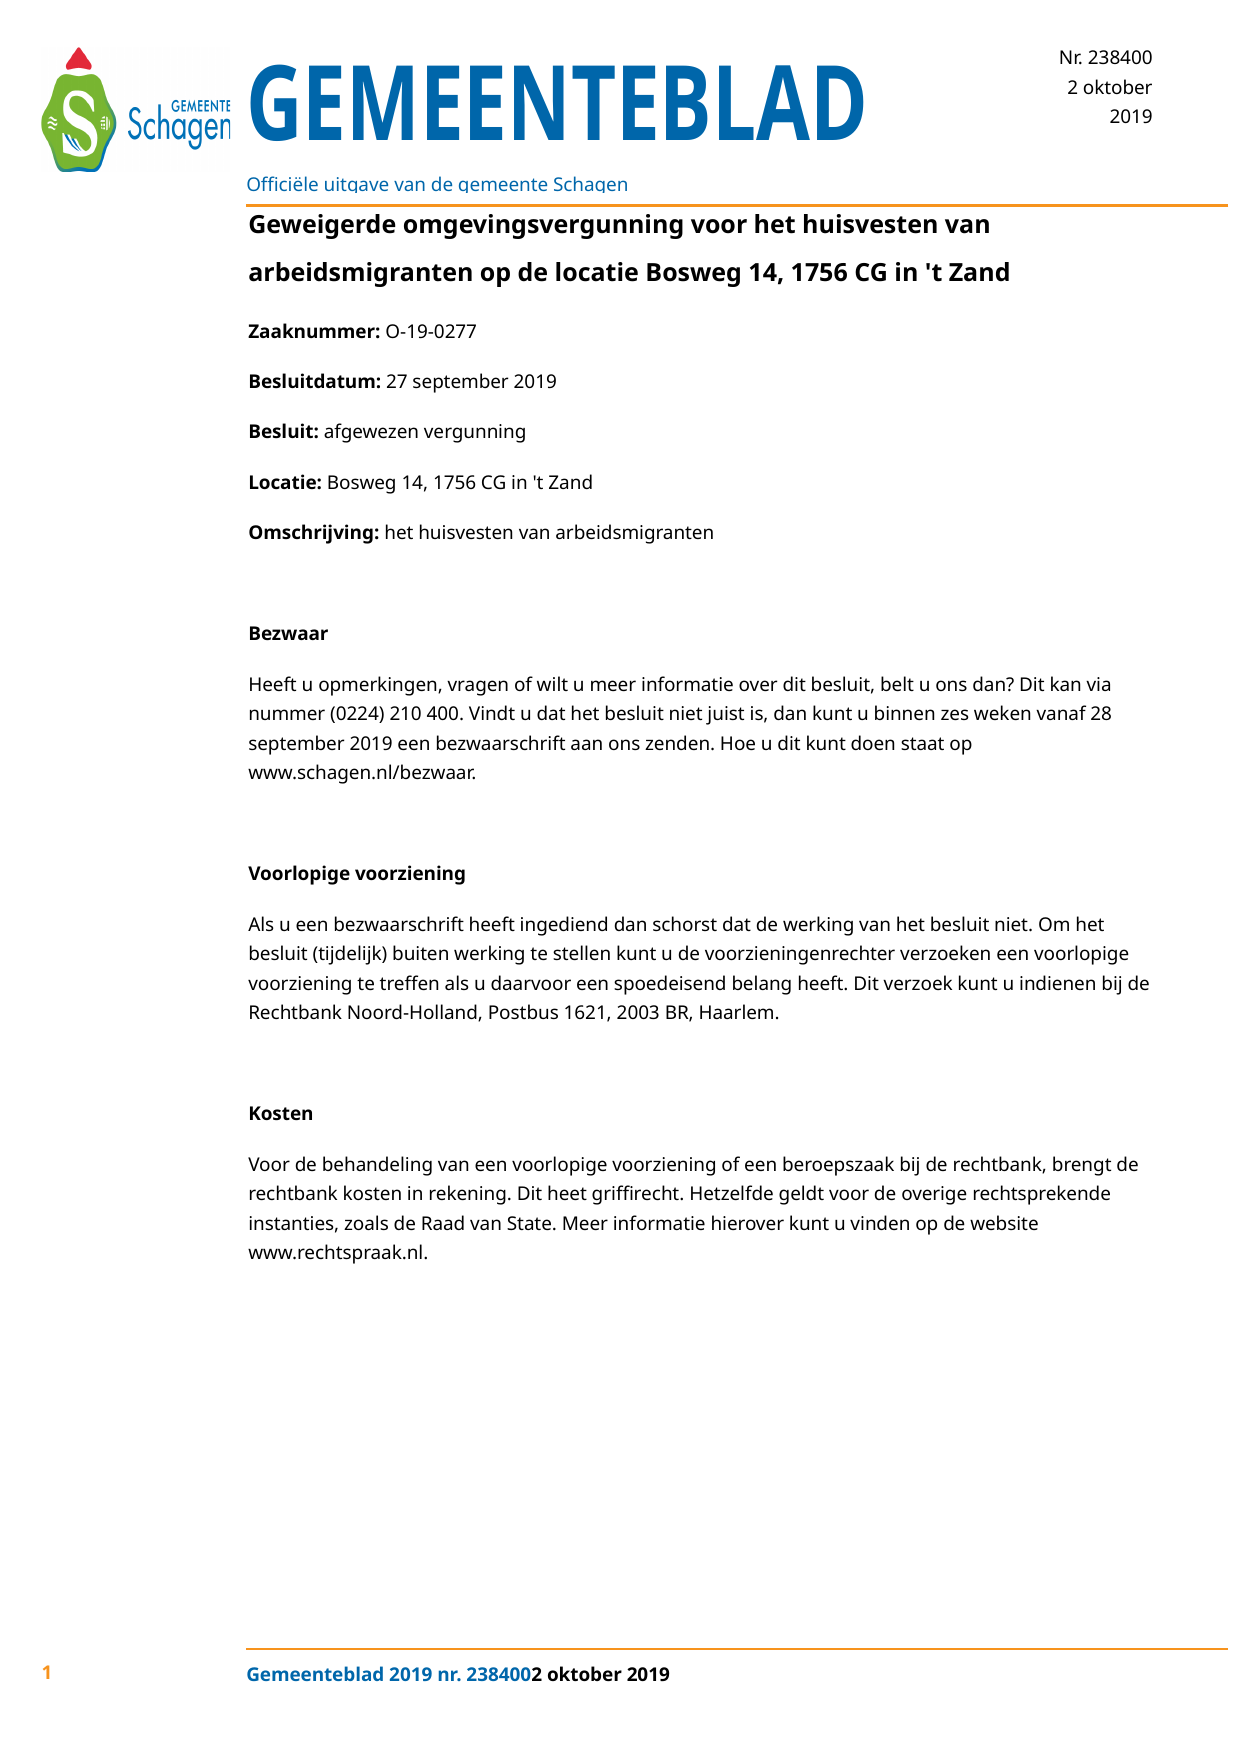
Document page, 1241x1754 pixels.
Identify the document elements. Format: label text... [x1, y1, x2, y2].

text Als u een bezwaarschrift heeft ingediend dan schorst dat de werking van het besluit niet. Om het besluit (tijdelijk) buiten werking te stellen kunt u de voorzieningenrechter verzoeken een voorlopige voorziening te treffen als u daarvoor een spoedeisend belang heeft. Dit verzoek kunt u indienen bij de Rechtbank Noord-Holland, Postbus 1621, 2003 BR, Haarlem. [248, 911, 1152, 1025]
text Omschrijving: het huisvesten van arbeidsmigranten [248, 519, 1152, 545]
text Besluit: afgewezen vergunning [248, 419, 1152, 444]
text Besluitdatum: 27 september 2019 [248, 368, 1152, 394]
text Zaaknummer: O-19-0277 [248, 318, 1152, 344]
text Voorlopige voorziening [248, 860, 1152, 886]
text Kosten [248, 1100, 1152, 1126]
text Geweigerde omgevingsvergunning voor het huisvesten van arbeidsmigranten op de locatie Bosweg 14, 1756 CG in 't Zand [248, 207, 1152, 288]
text Voor de behandeling van een voorlopige voorziening of een beroepszaak bij de rechtbank, brengt de rechtbank kosten in rekening. Dit heet griffirecht. Hetzelfde geldt voor de overige rechtsprekende instanties, zoals de Raad van State. Meer informatie hierover kunt u vinden op de website www.rechtspraak.nl. [248, 1151, 1152, 1265]
text Locatie: Bosweg 14, 1756 CG in 't Zand [248, 469, 1152, 495]
text Bezwaar [248, 620, 1152, 646]
picture [41, 47, 231, 172]
text Heeft u opmerkingen, vragen of wilt u meer informatie over dit besluit, belt u ons dan? Dit kan via nummer (0224) 210 400. Vindt u dat het besluit niet juist is, dan kunt u binnen zes weken vanaf 28 september 2019 een bezwaarschrift aan ons zenden. Hoe u dit kunt doen staat op www.schagen.nl/bezwaar. [248, 671, 1152, 785]
